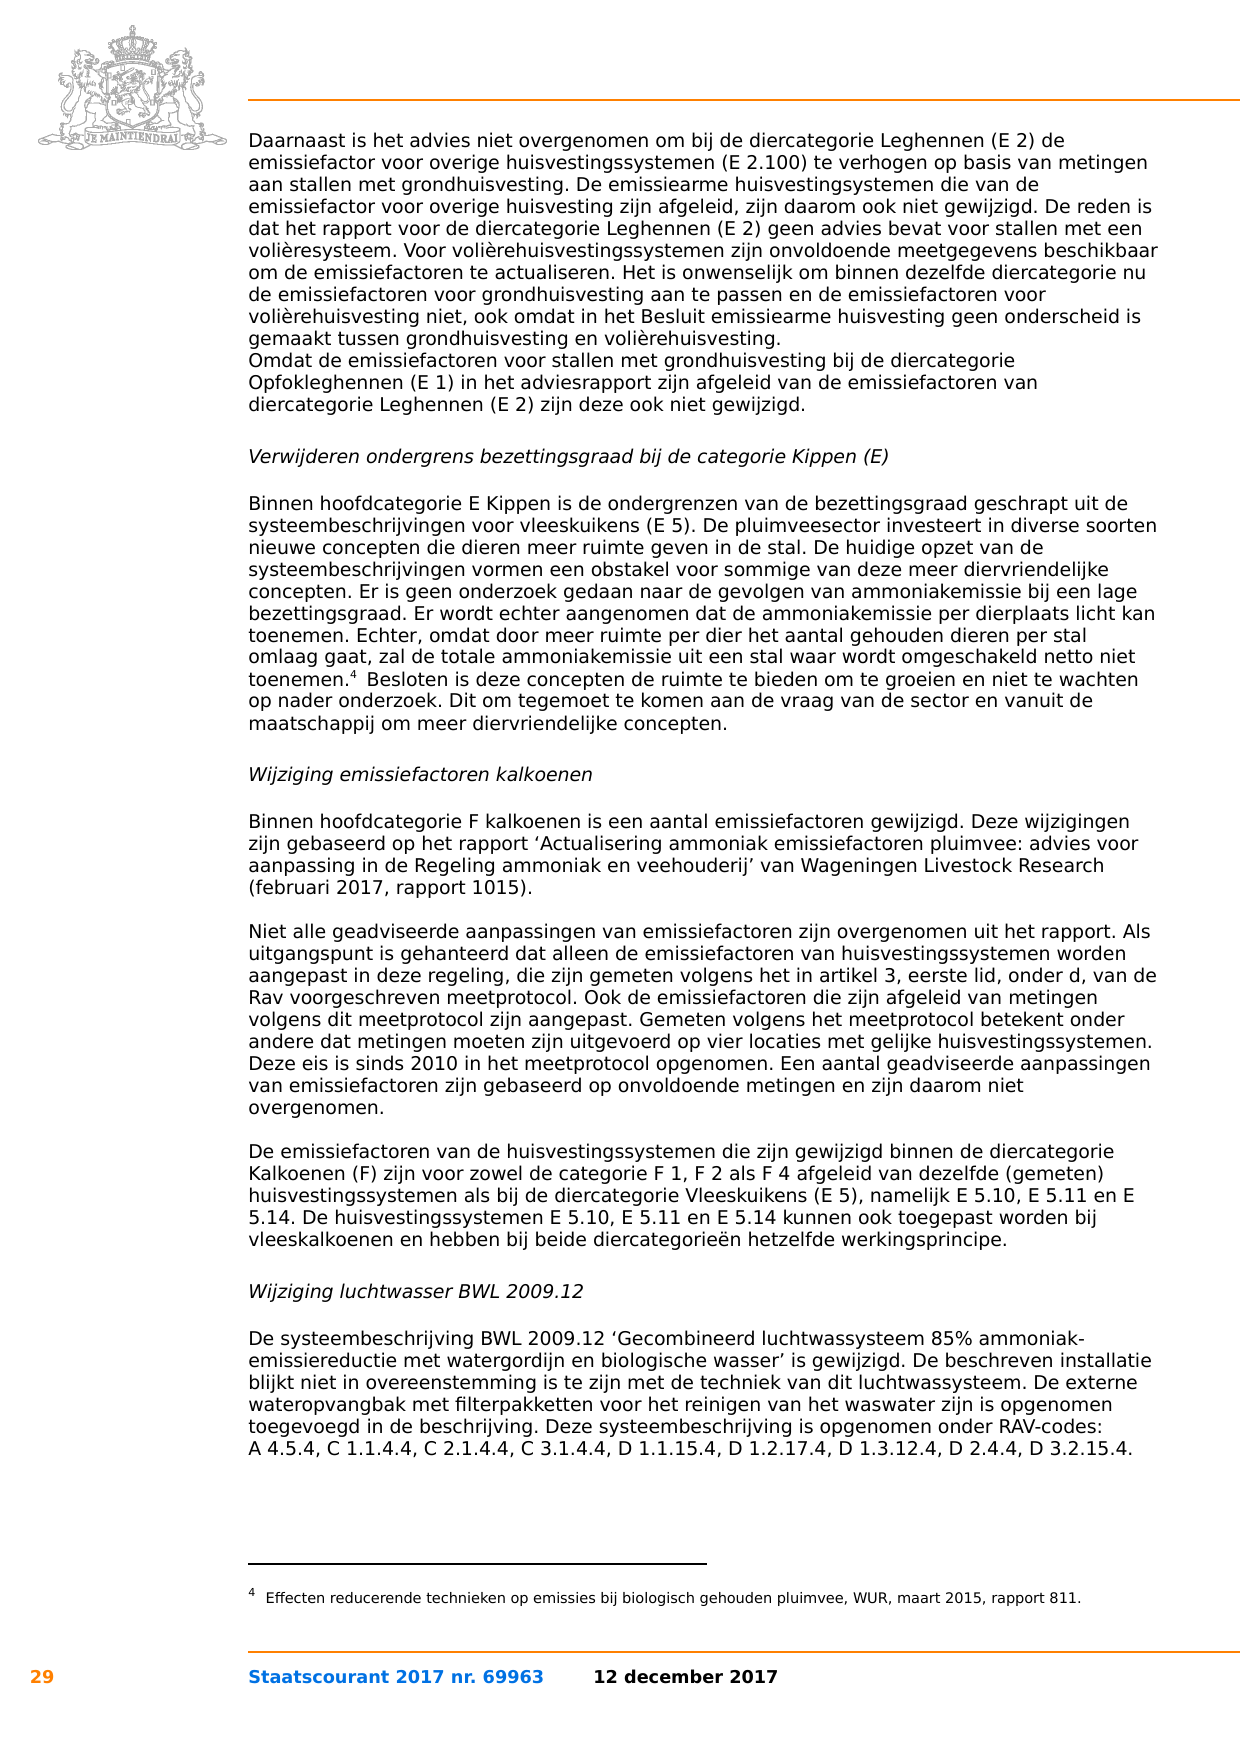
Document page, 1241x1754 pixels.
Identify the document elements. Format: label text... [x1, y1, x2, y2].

subtitle Verwijderen ondergrens bezettingsgraad bij de categorie Kippen (E) [248, 446, 1163, 468]
text Binnen hoofdcategorie E Kippen is de ondergrenzen van de bezettingsgraad geschrapt uit de systeembeschrijvingen voor vleeskuikens (E 5). De pluimveesector investeert in diverse soorten nieuwe concepten die dieren meer ruimte geven in de stal. De huidige opzet van de systeembeschrijvingen vormen een obstakel voor sommige van deze meer diervriendelijke concepten. Er is geen onderzoek gedaan naar de gevolgen van ammoniakemissie bij een lage bezettingsgraad. Er wordt echter aangenomen dat de ammoniakemissie per dierplaats licht kan toenemen. Echter, omdat door meer ruimte per dier het aantal gehouden dieren per stal omlaag gaat, zal de totale ammoniakemissie uit een stal waar wordt omgeschakeld netto niet toenemen. Besloten is deze concepten de ruimte te bieden om te groeien en niet te wachten op nader onderzoek. Dit om tegemoet te komen aan de vraag van de sector en vanuit de maatschappij om meer diervriendelijke concepten. [248, 493, 1163, 734]
text Omdat de emissiefactoren voor stallen met grondhuisvesting bij de diercategorie Opfokleghennen (E 1) in het adviesrapport zijn afgeleid van de emissiefactoren van diercategorie Leghennen (E 2) zijn deze ook niet gewijzigd. [248, 350, 1163, 416]
text Binnen hoofdcategorie F kalkoenen is een aantal emissiefactoren gewijzigd. Deze wijzigingen zijn gebaseerd op het rapport ‘Actualisering ammoniak emissiefactoren pluimvee: advies voor aanpassing in de Regeling ammoniak en veehouderij’ van Wageningen Livestock Research (februari 2017, rapport 1015). [248, 811, 1163, 899]
text Effecten reducerende technieken op emissies bij biologisch gehouden pluimvee, WUR, maart 2015, rapport 811. [248, 1586, 1163, 1608]
text Daarnaast is het advies niet overgenomen om bij de diercategorie Leghennen (E 2) de emissiefactor voor overige huisvestingssystemen (E 2.100) te verhogen op basis van metingen aan stallen met grondhuisvesting. De emissiearme huisvestingsystemen die van de emissiefactor voor overige huisvesting zijn afgeleid, zijn daarom ook niet gewijzigd. De reden is dat het rapport voor de diercategorie Leghennen (E 2) geen advies bevat voor stallen met een volièresysteem. Voor volièrehuisvestingssystemen zijn onvoldoende meetgegevens beschikbaar om de emissiefactoren te actualiseren. Het is onwenselijk om binnen dezelfde diercategorie nu de emissiefactoren voor grondhuisvesting aan te passen en de emissiefactoren voor volièrehuisvesting niet, ook omdat in het Besluit emissiearme huisvesting geen onderscheid is gemaakt tussen grondhuisvesting en volièrehuisvesting. [248, 130, 1163, 350]
text Niet alle geadviseerde aanpassingen van emissiefactoren zijn overgenomen uit het rapport. Als uitgangspunt is gehanteerd dat alleen de emissiefactoren van huisvestingssystemen worden aangepast in deze regeling, die zijn gemeten volgens het in artikel 3, eerste lid, onder d, van de Rav voorgeschreven meetprotocol. Ook de emissiefactoren die zijn afgeleid van metingen volgens dit meetprotocol zijn aangepast. Gemeten volgens het meetprotocol betekent onder andere dat metingen moeten zijn uitgevoerd op vier locaties met gelijke huisvestingssystemen. Deze eis is sinds 2010 in het meetprotocol opgenomen. Een aantal geadviseerde aanpassingen van emissiefactoren zijn gebaseerd op onvoldoende metingen en zijn daarom niet overgenomen. [248, 921, 1163, 1119]
text De systeembeschrijving BWL 2009.12 ‘Gecombineerd luchtwassysteem 85% ammoniak-emissiereductie met watergordijn en biologische wasser’ is gewijzigd. De beschreven installatie blijkt niet in overeenstemming is te zijn met de techniek van dit luchtwassysteem. De externe wateropvangbak met filterpakketten voor het reinigen van het waswater zijn is opgenomen toegevoegd in de beschrijving. Deze systeembeschrijving is opgenomen onder RAV-codes: [248, 1328, 1163, 1438]
subtitle Wijziging luchtwasser BWL 2009.12 [248, 1281, 1163, 1303]
text A 4.5.4, C 1.1.4.4, C 2.1.4.4, C 3.1.4.4, D 1.1.15.4, D 1.2.17.4, D 1.3.12.4, D 2.4.4, D 3.2.15.4. [248, 1438, 1163, 1459]
picture [38, 25, 227, 150]
text De emissiefactoren van de huisvestingssystemen die zijn gewijzigd binnen de diercategorie Kalkoenen (F) zijn voor zowel de categorie F 1, F 2 als F 4 afgeleid van dezelfde (gemeten) huisvestingssystemen als bij de diercategorie Vleeskuikens (E 5), namelijk E 5.10, E 5.11 en E 5.14. De huisvestingssystemen E 5.10, E 5.11 en E 5.14 kunnen ook toegepast worden bij vleeskalkoenen en hebben bij beide diercategorieën hetzelfde werkingsprincipe. [248, 1141, 1163, 1251]
subtitle Wijziging emissiefactoren kalkoenen [248, 764, 1163, 786]
